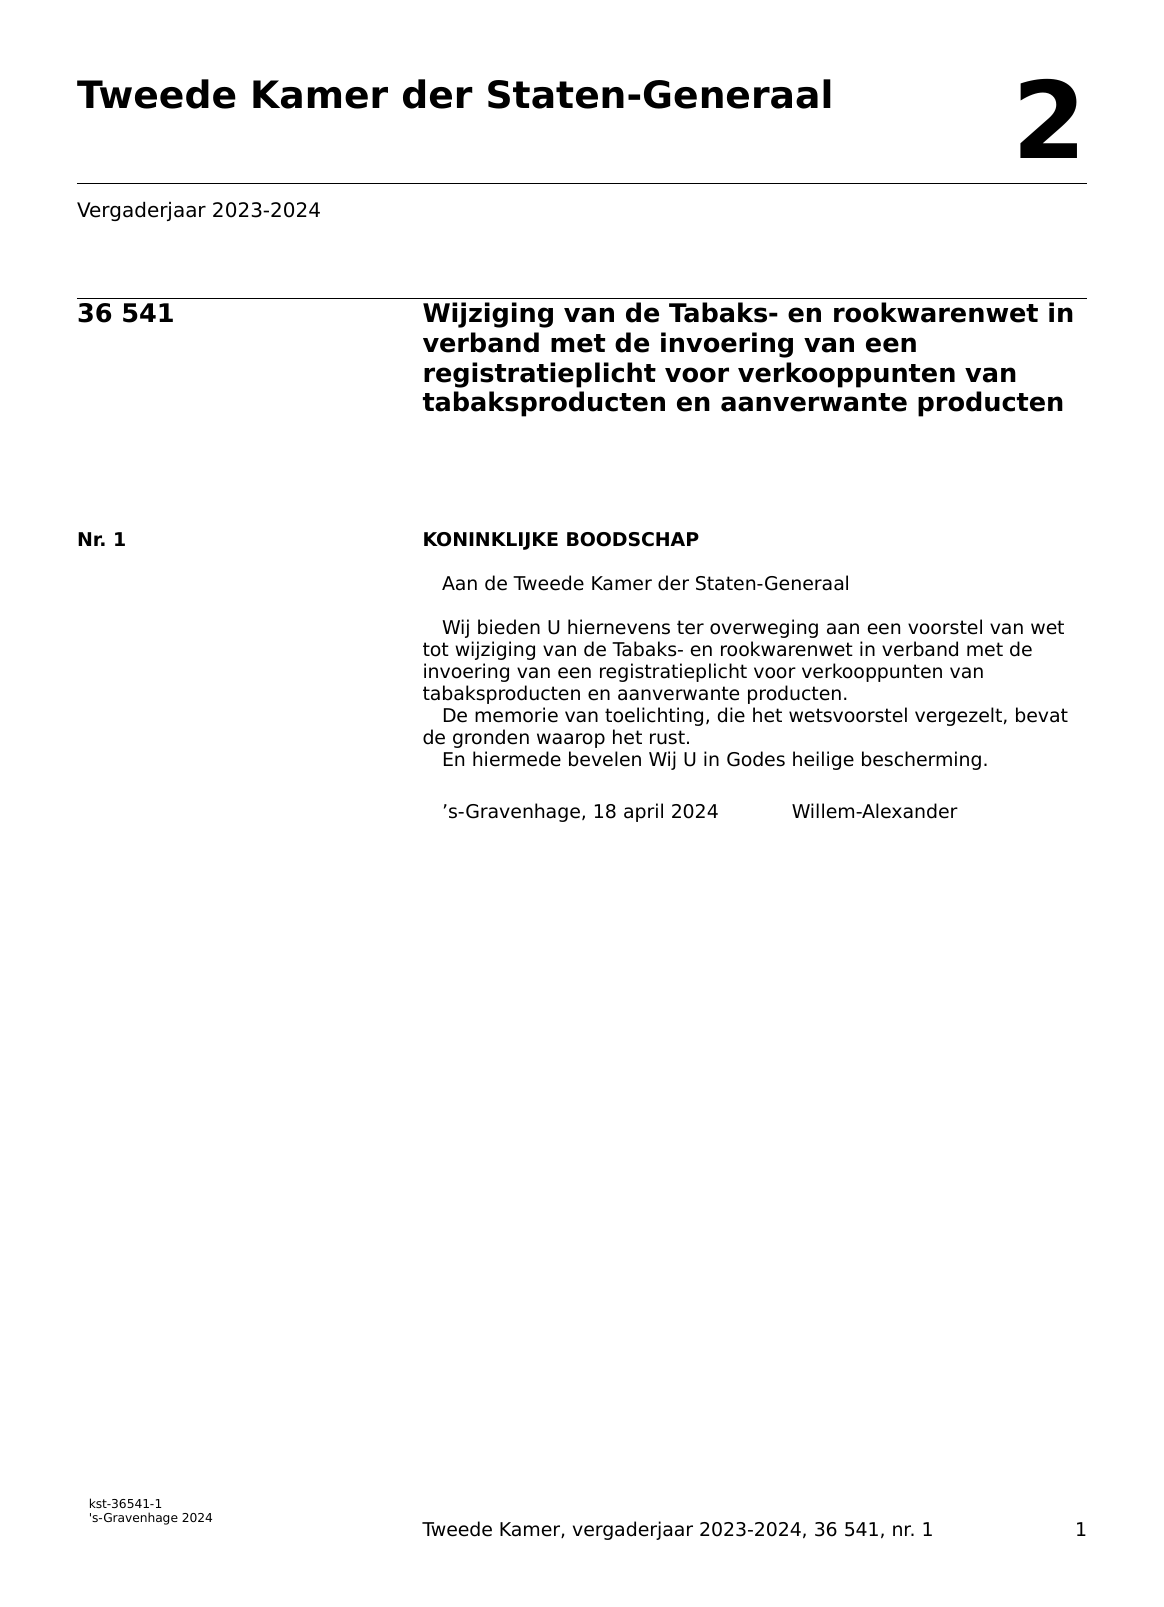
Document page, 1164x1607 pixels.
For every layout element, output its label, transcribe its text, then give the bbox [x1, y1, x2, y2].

table_cell Vergaderjaar 2023-2024 [77, 184, 1087, 298]
text Wij bieden U hiernevens ter overweging aan een voorstel van wet tot wijziging van de Tabaks- en rookwarenwet in verband met de invoering van een registratieplicht voor verkooppunten van tabaksproducten en aanverwante producten. [422, 617, 1087, 705]
text En hiermede bevelen Wij U in Godes heilige bescherming. [422, 749, 1087, 771]
table_header 2 [886, 59, 1087, 183]
text Aan de Tweede Kamer der Staten-Generaal [422, 573, 1087, 595]
text kst-36541-1 [88, 1497, 323, 1511]
text ’s-Gravenhage, 18 april 2024 Willem-Alexander [422, 801, 1087, 823]
table_header Tweede Kamer der Staten-Generaal [77, 59, 886, 183]
subtitle Nr. 1 KONINKLIJKE BOODSCHAP [77, 529, 1087, 551]
text 's-Gravenhage 2024 [88, 1511, 323, 1525]
subtitle 36 541 Wijziging van de Tabaks- en rookwarenwet in verband met de invoering van een registratieplicht voor verkooppunten van tabaksproducten en aanverwante producten [77, 299, 1087, 418]
text De memorie van toelichting, die het wetsvoorstel vergezelt, bevat de gronden waarop het rust. [422, 705, 1087, 749]
